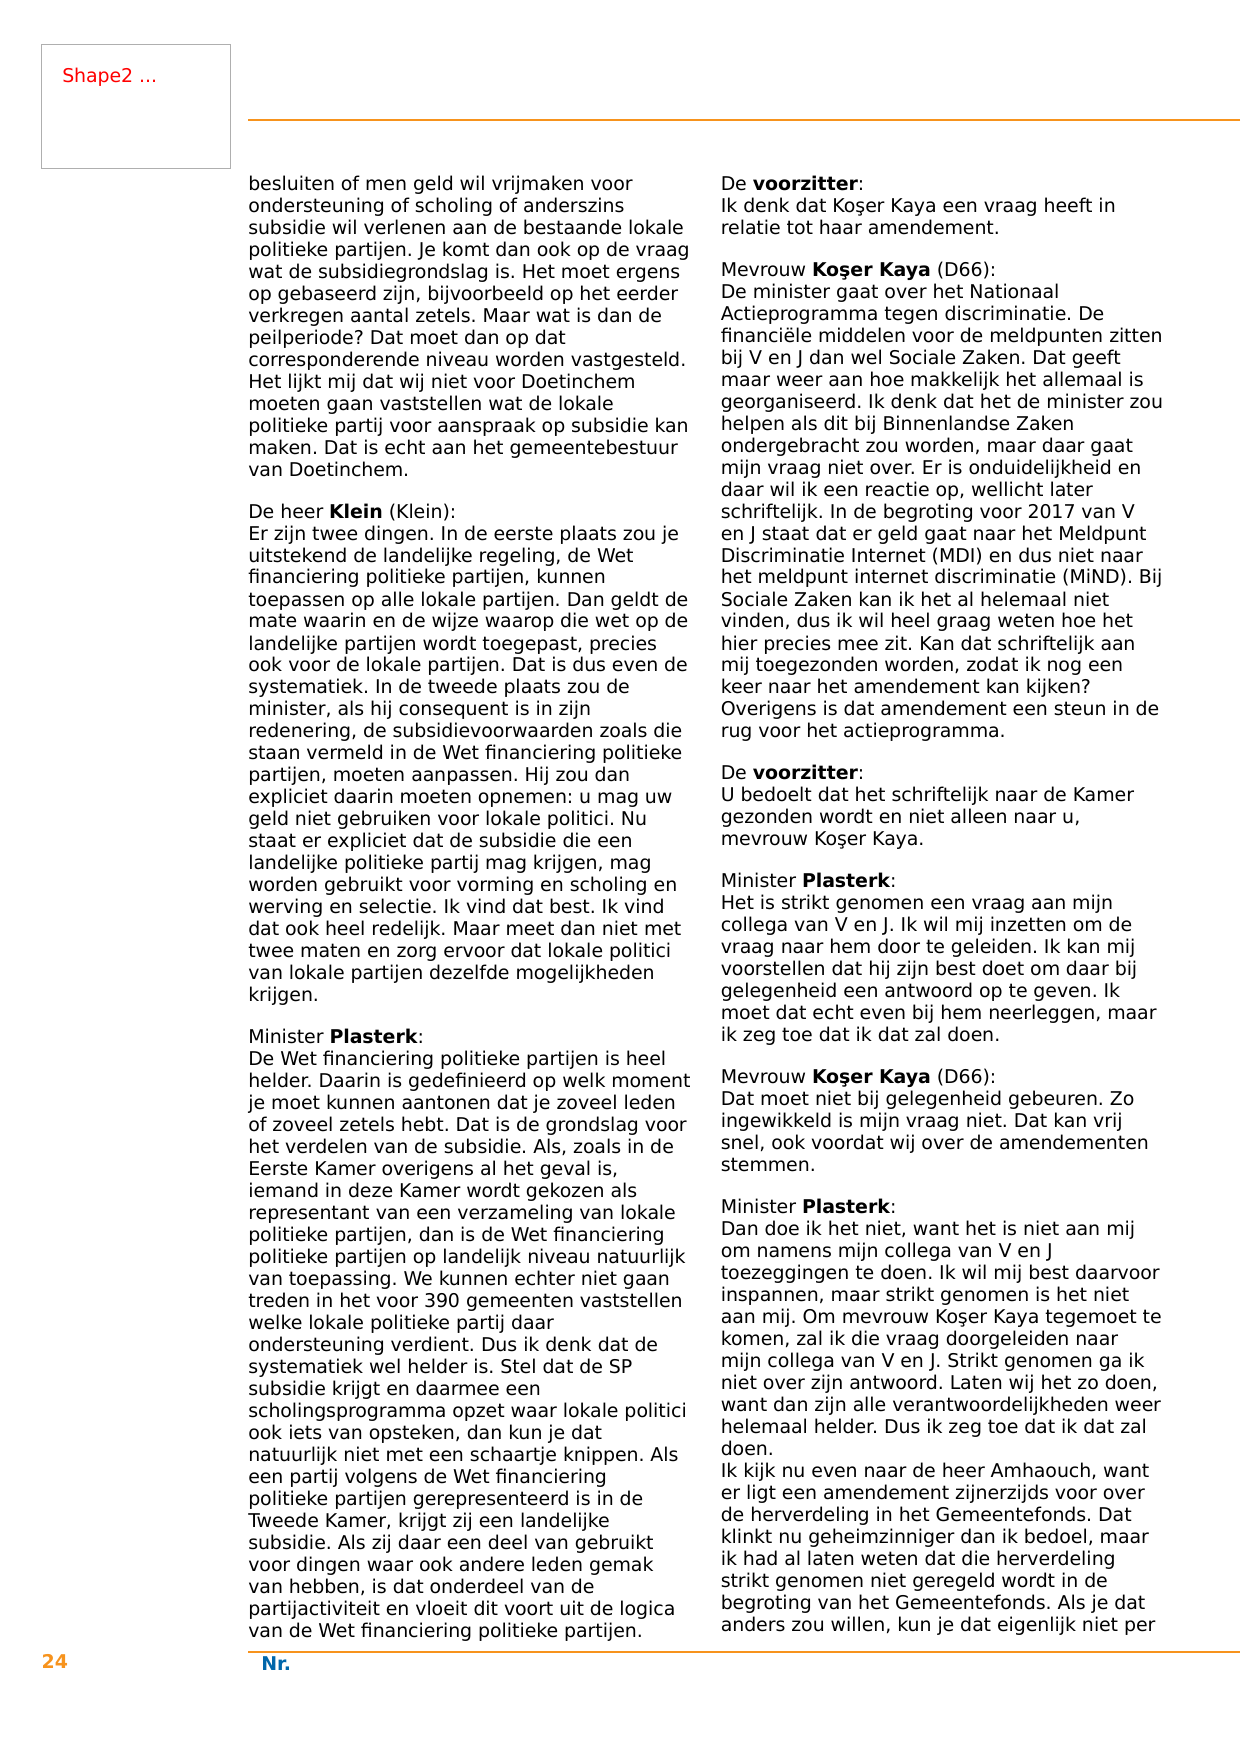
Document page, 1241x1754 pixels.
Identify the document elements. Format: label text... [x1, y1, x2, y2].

text De voorzitter: [721, 173, 1163, 195]
text Het is strikt genomen een vraag aan mijn collega van V en J. Ik wil mij inzetten om de vraag naar hem door te geleiden. Ik kan mij voorstellen dat hij zijn best doet om daar bij gelegenheid een antwoord op te geven. Ik moet dat echt even bij hem neerleggen, maar ik zeg toe dat ik dat zal doen. [721, 892, 1163, 1046]
text De Wet financiering politieke partijen is heel helder. Daarin is gedefinieerd op welk moment je moet kunnen aantonen dat je zoveel leden of zoveel zetels hebt. Dat is de grondslag voor het verdelen van de subsidie. Als, zoals in de Eerste Kamer overigens al het geval is, iemand in deze Kamer wordt gekozen als representant van een verzameling van lokale politieke partijen, dan is de Wet financiering politieke partijen op landelijk niveau natuurlijk van toepassing. We kunnen echter niet gaan treden in het voor 390 gemeenten vaststellen welke lokale politieke partij daar ondersteuning verdient. Dus ik denk dat de systematiek wel helder is. Stel dat de SP subsidie krijgt en daarmee een scholingsprogramma opzet waar lokale politici ook iets van opsteken, dan kun je dat natuurlijk niet met een schaartje knippen. Als een partij volgens de Wet financiering politieke partijen gerepresenteerd is in de Tweede Kamer, krijgt zij een landelijke subsidie. Als zij daar een deel van gebruikt voor dingen waar ook andere leden gemak van hebben, is dat onderdeel van de partijactiviteit en vloeit dit voort uit de logica van de Wet financiering politieke partijen. [248, 1048, 691, 1641]
text besluiten of men geld wil vrijmaken voor ondersteuning of scholing of anderszins subsidie wil verlenen aan de bestaande lokale politieke partijen. Je komt dan ook op de vraag wat de subsidiegrondslag is. Het moet ergens op gebaseerd zijn, bijvoorbeeld op het eerder verkregen aantal zetels. Maar wat is dan de peilperiode? Dat moet dan op dat corresponderende niveau worden vastgesteld. Het lijkt mij dat wij niet voor Doetinchem moeten gaan vaststellen wat de lokale politieke partij voor aanspraak op subsidie kan maken. Dat is echt aan het gemeentebestuur van Doetinchem. [248, 173, 691, 481]
text U bedoelt dat het schriftelijk naar de Kamer gezonden wordt en niet alleen naar u, mevrouw Koşer Kaya. [721, 784, 1163, 850]
text Dan doe ik het niet, want het is niet aan mij om namens mijn collega van V en J toezeggingen te doen. Ik wil mij best daarvoor inspannen, maar strikt genomen is het niet aan mij. Om mevrouw Koşer Kaya tegemoet te komen, zal ik die vraag doorgeleiden naar mijn collega van V en J. Strikt genomen ga ik niet over zijn antwoord. Laten wij het zo doen, want dan zijn alle verantwoordelijkheden weer helemaal helder. Dus ik zeg toe dat ik dat zal doen. [721, 1218, 1163, 1460]
text Dat moet niet bij gelegenheid gebeuren. Zo ingewikkeld is mijn vraag niet. Dat kan vrij snel, ook voordat wij over de amendementen stemmen. [721, 1088, 1163, 1176]
text Minister Plasterk: [721, 870, 1163, 892]
text Minister Plasterk: [721, 1196, 1163, 1218]
text Mevrouw Koşer Kaya (D66): [721, 1066, 1163, 1088]
text De voorzitter: [721, 762, 1163, 784]
text De heer Klein (Klein): [248, 501, 691, 522]
text Er zijn twee dingen. In de eerste plaats zou je uitstekend de landelijke regeling, de Wet financiering politieke partijen, kunnen toepassen op alle lokale partijen. Dan geldt de mate waarin en de wijze waarop die wet op de landelijke partijen wordt toegepast, precies ook voor de lokale partijen. Dat is dus even de systematiek. In de tweede plaats zou de minister, als hij consequent is in zijn redenering, de subsidievoorwaarden zoals die staan vermeld in de Wet financiering politieke partijen, moeten aanpassen. Hij zou dan expliciet daarin moeten opnemen: u mag uw geld niet gebruiken voor lokale politici. Nu staat er expliciet dat de subsidie die een landelijke politieke partij mag krijgen, mag worden gebruikt voor vorming en scholing en werving en selectie. Ik vind dat best. Ik vind dat ook heel redelijk. Maar meet dan niet met twee maten en zorg ervoor dat lokale politici van lokale partijen dezelfde mogelijkheden krijgen. [248, 522, 691, 1006]
text Mevrouw Koşer Kaya (D66): [721, 259, 1163, 281]
text Ik denk dat Koşer Kaya een vraag heeft in relatie tot haar amendement. [721, 195, 1163, 239]
text Minister Plasterk: [248, 1026, 691, 1048]
text De minister gaat over het Nationaal Actieprogramma tegen discriminatie. De financiële middelen voor de meldpunten zitten bij V en J dan wel Sociale Zaken. Dat geeft maar weer aan hoe makkelijk het allemaal is georganiseerd. Ik denk dat het de minister zou helpen als dit bij Binnenlandse Zaken ondergebracht zou worden, maar daar gaat mijn vraag niet over. Er is onduidelijkheid en daar wil ik een reactie op, wellicht later schriftelijk. In de begroting voor 2017 van V en J staat dat er geld gaat naar het Meldpunt Discriminatie Internet (MDI) en dus niet naar het meldpunt internet discriminatie (MiND). Bij Sociale Zaken kan ik het al helemaal niet vinden, dus ik wil heel graag weten hoe het hier precies mee zit. Kan dat schriftelijk aan mij toegezonden worden, zodat ik nog een keer naar het amendement kan kijken? Overigens is dat amendement een steun in de rug voor het actieprogramma. [721, 281, 1163, 742]
text Ik kijk nu even naar de heer Amhaouch, want er ligt een amendement zijnerzijds voor over de herverdeling in het Gemeentefonds. Dat klinkt nu geheimzinniger dan ik bedoel, maar ik had al laten weten dat die herverdeling strikt genomen niet geregeld wordt in de begroting van het Gemeentefonds. Als je dat anders zou willen, kun je dat eigenlijk niet per [721, 1460, 1163, 1636]
